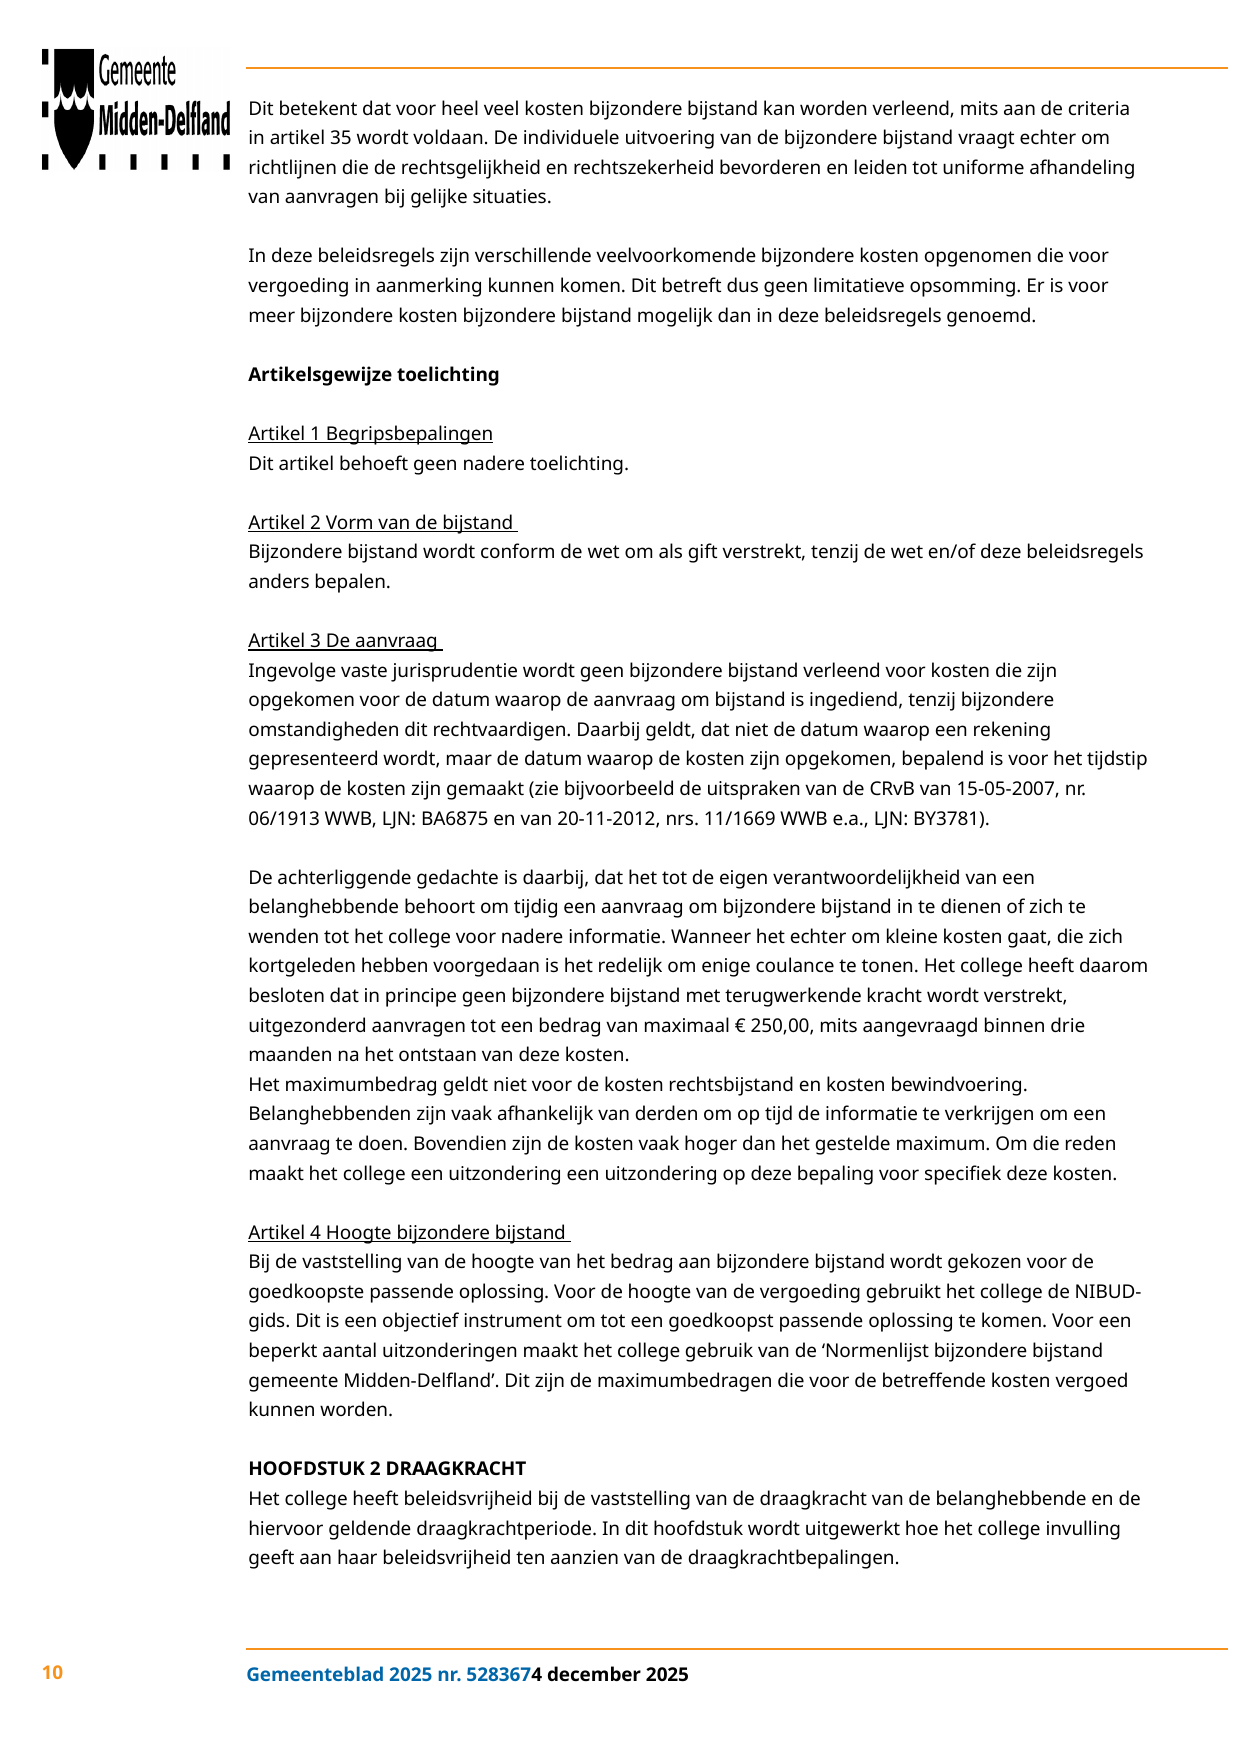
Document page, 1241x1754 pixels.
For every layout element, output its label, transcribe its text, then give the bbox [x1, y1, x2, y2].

text Artikel 1 Begripsbepalingen [248, 420, 1152, 446]
text Artikel 4 Hoogte bijzondere bijstand [248, 1219, 1152, 1245]
text Artikelsgewijze toelichting [248, 361, 1152, 387]
text Het maximumbedrag geldt niet voor de kosten rechtsbijstand en kosten bewindvoering. Belanghebbenden zijn vaak afhankelijk van derden om op tijd de informatie te verkrijgen om een aanvraag te doen. Bovendien zijn de kosten vaak hoger dan het gestelde maximum. Om die reden maakt het college een uitzondering een uitzondering op deze bepaling voor specifiek deze kosten. [248, 1071, 1152, 1186]
picture [41, 47, 231, 172]
text In deze beleidsregels zijn verschillende veelvoorkomende bijzondere kosten opgenomen die voor vergoeding in aanmerking kunnen komen. Dit betreft dus geen limitatieve opsomming. Er is voor meer bijzondere kosten bijzondere bijstand mogelijk dan in deze beleidsregels genoemd. [248, 243, 1152, 328]
text Dit betekent dat voor heel veel kosten bijzondere bijstand kan worden verleend, mits aan de criteria in artikel 35 wordt voldaan. De individuele uitvoering van de bijzondere bijstand vraagt echter om richtlijnen die de rechtsgelijkheid en rechtszekerheid bevorderen en leiden tot uniforme afhandeling van aanvragen bij gelijke situaties. [248, 95, 1152, 209]
text De achterliggende gedachte is daarbij, dat het tot de eigen verantwoordelijkheid van een belanghebbende behoort om tijdig een aanvraag om bijzondere bijstand in te dienen of zich te wenden tot het college voor nadere informatie. Wanneer het echter om kleine kosten gaat, die zich kortgeleden hebben voorgedaan is het redelijk om enige coulance te tonen. Het college heeft daarom besloten dat in principe geen bijzondere bijstand met terugwerkende kracht wordt verstrekt, uitgezonderd aanvragen tot een bedrag van maximaal € 250,00, mits aangevraagd binnen drie maanden na het ontstaan van deze kosten. [248, 864, 1152, 1067]
text Dit artikel behoeft geen nadere toelichting. [248, 450, 1152, 476]
text Bij de vaststelling van de hoogte van het bedrag aan bijzondere bijstand wordt gekozen voor de goedkoopste passende oplossing. Voor de hoogte van de vergoeding gebruikt het college de NIBUD-gids. Dit is een objectief instrument om tot een goedkoopst passende oplossing te komen. Voor een beperkt aantal uitzonderingen maakt het college gebruik van de ‘Normenlijst bijzondere bijstand gemeente Midden-Delfland’. Dit zijn de maximumbedragen die voor de betreffende kosten vergoed kunnen worden. [248, 1248, 1152, 1422]
text Het college heeft beleidsvrijheid bij de vaststelling van de draagkracht van de belanghebbende en de hiervoor geldende draagkrachtperiode. In dit hoofdstuk wordt uitgewerkt hoe het college invulling geeft aan haar beleidsvrijheid ten aanzien van de draagkrachtbepalingen. [248, 1485, 1152, 1570]
text Artikel 3 De aanvraag [248, 627, 1152, 653]
text Bijzondere bijstand wordt conform de wet om als gift verstrekt, tenzij de wet en/of deze beleidsregels anders bepalen. [248, 538, 1152, 594]
text HOOFDSTUK 2 DRAAGKRACHT [248, 1456, 1152, 1481]
text Ingevolge vaste jurisprudentie wordt geen bijzondere bijstand verleend voor kosten die zijn opgekomen voor de datum waarop de aanvraag om bijstand is ingediend, tenzij bijzondere omstandigheden dit rechtvaardigen. Daarbij geldt, dat niet de datum waarop een rekening gepresenteerd wordt, maar de datum waarop de kosten zijn opgekomen, bepalend is voor het tijdstip waarop de kosten zijn gemaakt (zie bijvoorbeeld de uitspraken van de CRvB van 15-05-2007, nr. 06/1913 WWB, LJN: BA6875 en van 20-11-2012, nrs. 11/1669 WWB e.a., LJN: BY3781). [248, 657, 1152, 831]
text Artikel 2 Vorm van de bijstand [248, 509, 1152, 535]
